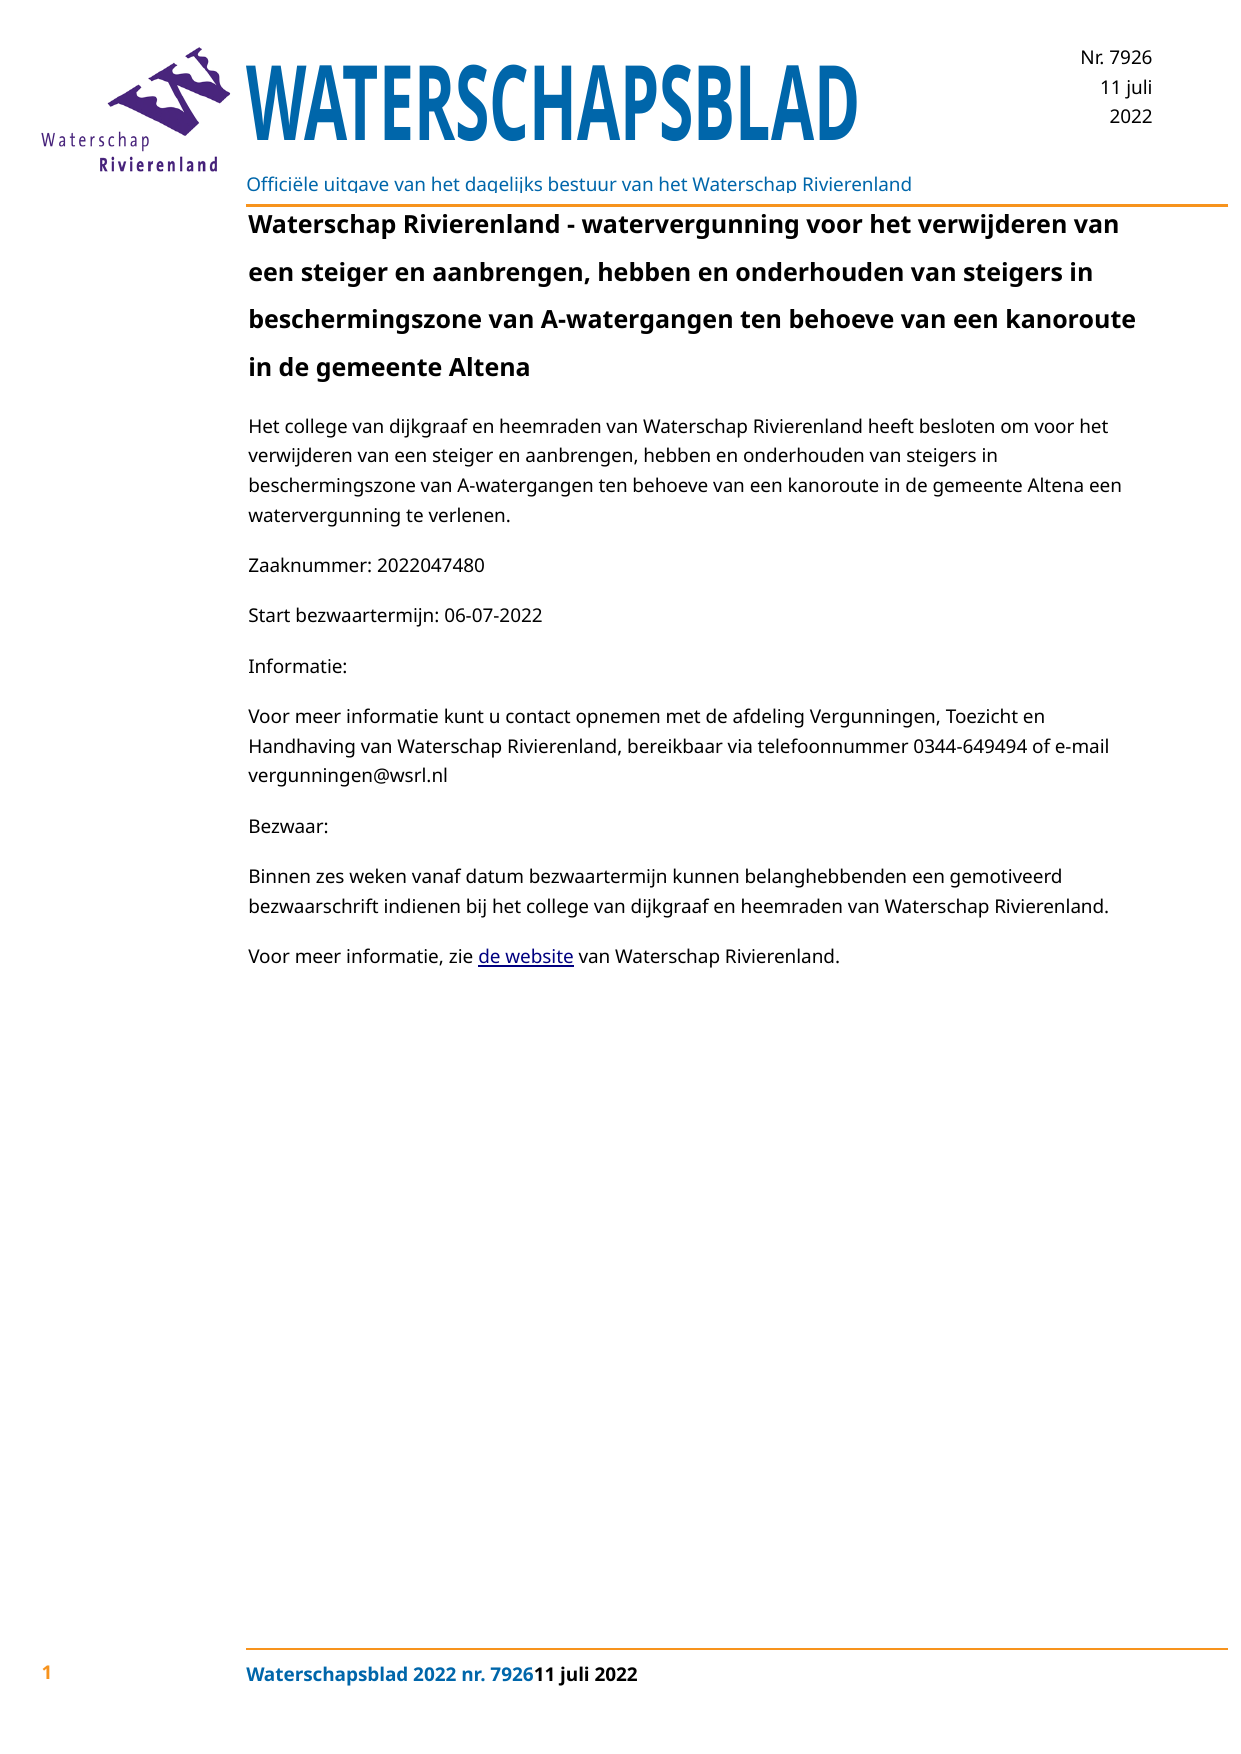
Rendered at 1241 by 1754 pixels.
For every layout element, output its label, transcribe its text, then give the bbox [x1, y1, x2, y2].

text Waterschap Rivierenland - watervergunning voor het verwijderen van een steiger en aanbrengen, hebben en onderhouden van steigers in beschermingszone van A-watergangen ten behoeve van een kanoroute in de gemeente Altena [248, 207, 1152, 384]
text Bezwaar: [248, 813, 1152, 839]
text Voor meer informatie kunt u contact opnemen met de afdeling Vergunningen, Toezicht en Handhaving van Waterschap Rivierenland, bereikbaar via telefoonnummer 0344-649494 of e-mail vergunningen@wsrl.nl [248, 703, 1152, 788]
text Zaaknummer: 2022047480 [248, 552, 1152, 578]
text Informatie: [248, 653, 1152, 679]
text Het college van dijkgraaf en heemraden van Waterschap Rivierenland heeft besloten om voor het verwijderen van een steiger en aanbrengen, hebben en onderhouden van steigers in beschermingszone van A-watergangen ten behoeve van een kanoroute in de gemeente Altena een watervergunning te verlenen. [248, 413, 1152, 528]
text Voor meer informatie, zie de website van Waterschap Rivierenland. [248, 943, 1152, 969]
text Start bezwaartermijn: 06-07-2022 [248, 603, 1152, 628]
picture [41, 47, 231, 172]
text Binnen zes weken vanaf datum bezwaartermijn kunnen belanghebbenden een gemotiveerd bezwaarschrift indienen bij het college van dijkgraaf en heemraden van Waterschap Rivierenland. [248, 863, 1152, 919]
